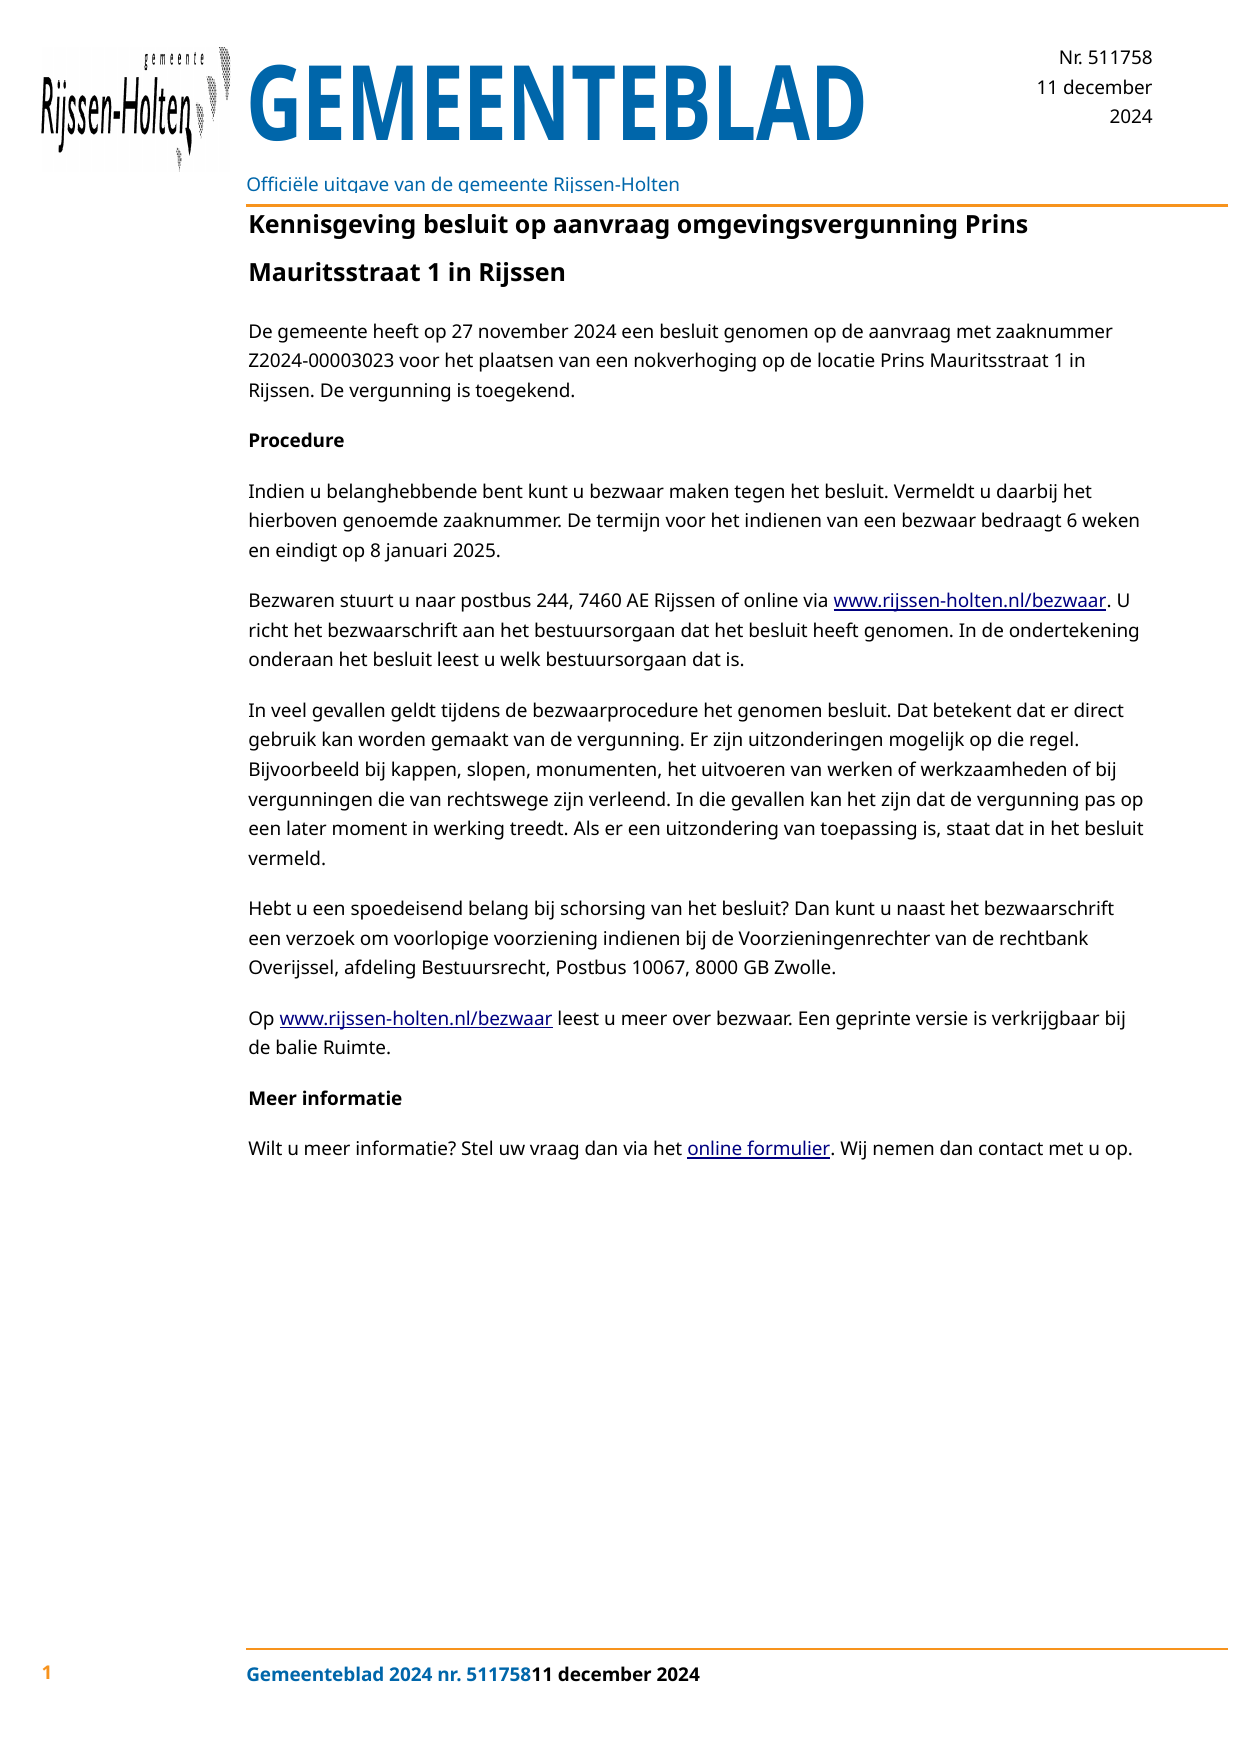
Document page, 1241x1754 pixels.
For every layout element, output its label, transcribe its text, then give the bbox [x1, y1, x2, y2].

text Wilt u meer informatie? Stel uw vraag dan via het online formulier. Wij nemen dan contact met u op. [248, 1135, 1152, 1161]
text Indien u belanghebbende bent kunt u bezwaar maken tegen het besluit. Vermeldt u daarbij het hierboven genoemde zaaknummer. De termijn voor het indienen van een bezwaar bedraagt 6 weken en eindigt op 8 januari 2025. [248, 478, 1152, 563]
text De gemeente heeft op 27 november 2024 een besluit genomen op de aanvraag met zaaknummer Z2024-00003023 voor het plaatsen van een nokverhoging op de locatie Prins Mauritsstraat 1 in Rijssen. De vergunning is toegekend. [248, 318, 1152, 403]
text Meer informatie [248, 1085, 1152, 1111]
text Procedure [248, 427, 1152, 453]
text Bezwaren stuurt u naar postbus 244, 7460 AE Rijssen of online via www.rijssen-holten.nl/bezwaar. U richt het bezwaarschrift aan het bestuursorgaan dat het besluit heeft genomen. In de ondertekening onderaan het besluit leest u welk bestuursorgaan dat is. [248, 587, 1152, 672]
text Kennisgeving besluit op aanvraag omgevingsvergunning Prins Mauritsstraat 1 in Rijssen [248, 207, 1152, 288]
text In veel gevallen geldt tijdens de bezwaarprocedure het genomen besluit. Dat betekent dat er direct gebruik kan worden gemaakt van de vergunning. Er zijn uitzonderingen mogelijk op die regel. Bijvoorbeeld bij kappen, slopen, monumenten, het uitvoeren van werken of werkzaamheden of bij vergunningen die van rechtswege zijn verleend. In die gevallen kan het zijn dat de vergunning pas op een later moment in werking treedt. Als er een uitzondering van toepassing is, staat dat in het besluit vermeld. [248, 697, 1152, 871]
text Op www.rijssen-holten.nl/bezwaar leest u meer over bezwaar. Een geprinte versie is verkrijgbaar bij de balie Ruimte. [248, 1005, 1152, 1060]
picture [41, 47, 231, 172]
text Hebt u een spoedeisend belang bij schorsing van het besluit? Dan kunt u naast het bezwaarschrift een verzoek om voorlopige voorziening indienen bij de Voorzieningenrechter van de rechtbank Overijssel, afdeling Bestuursrecht, Postbus 10067, 8000 GB Zwolle. [248, 895, 1152, 980]
